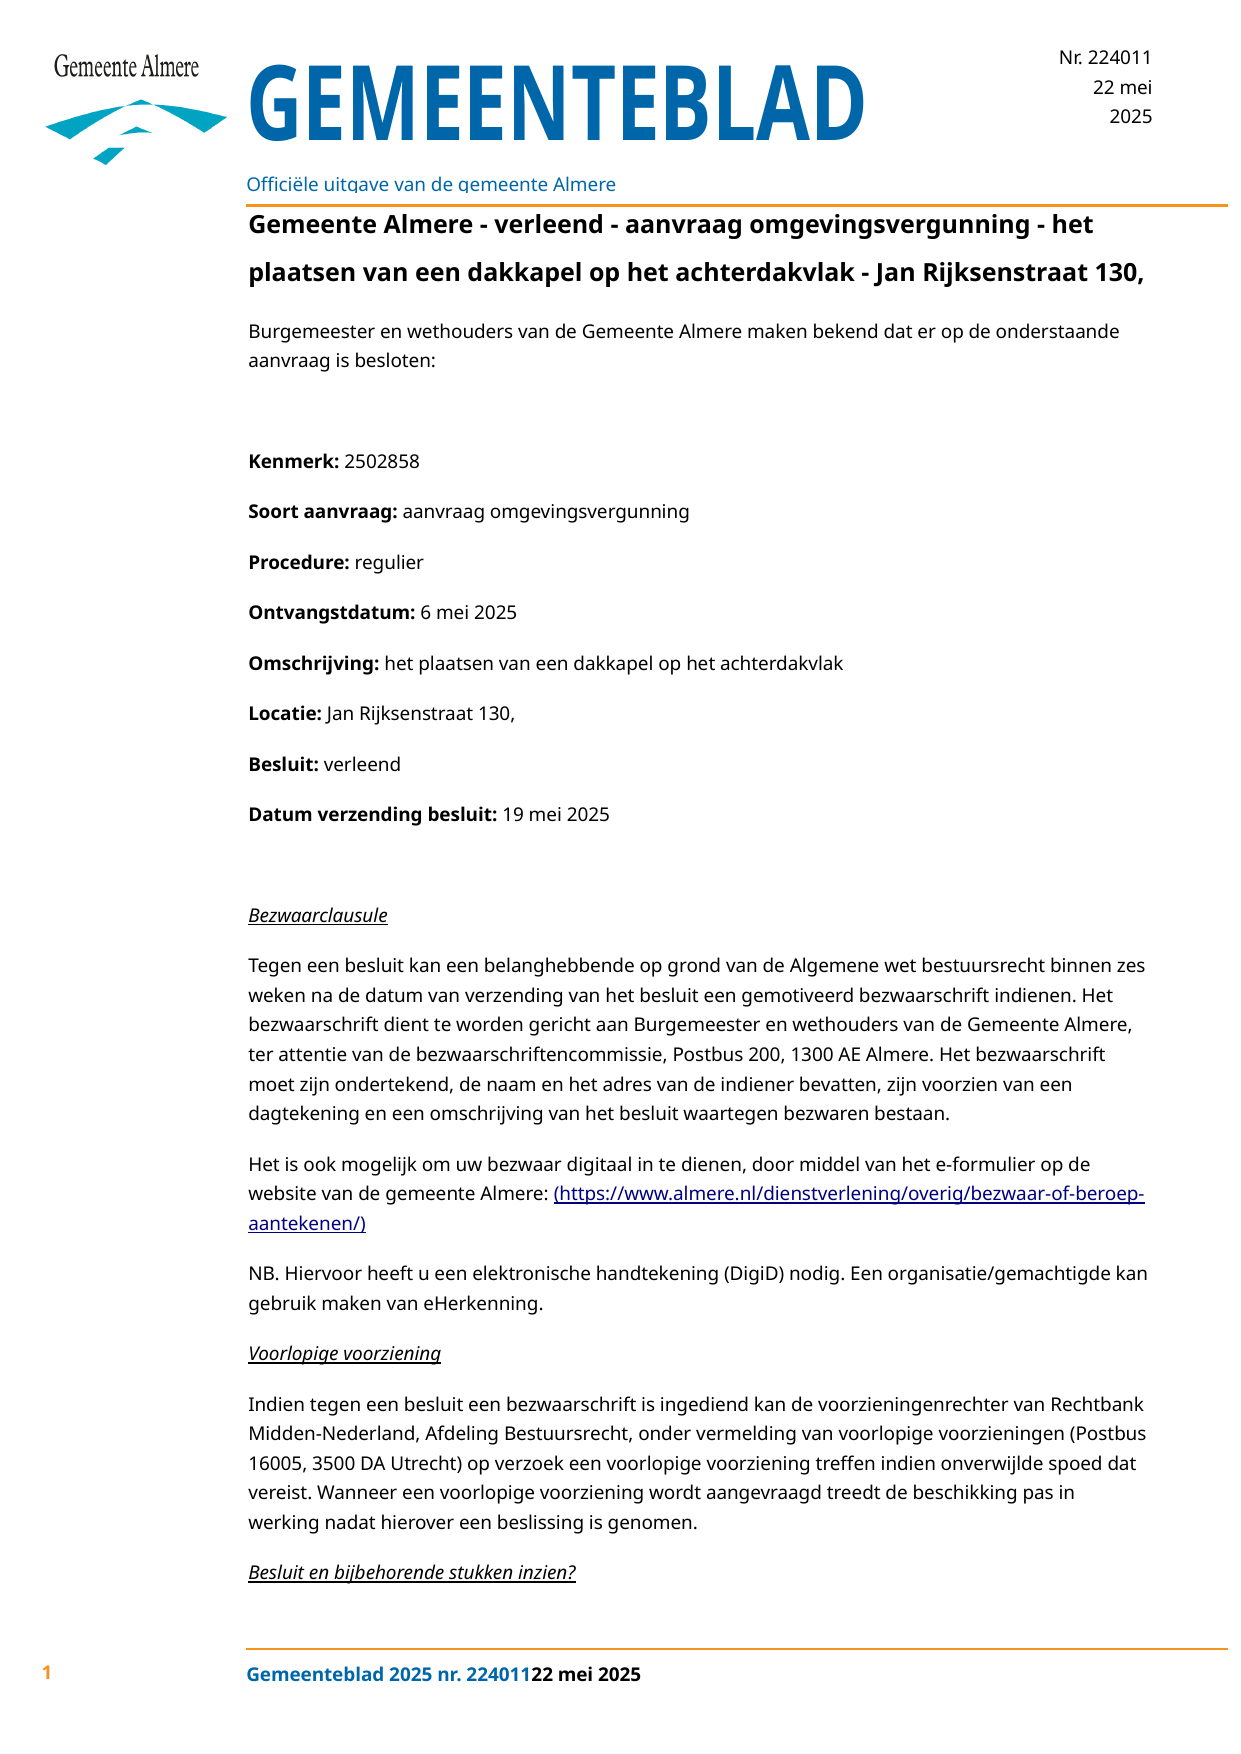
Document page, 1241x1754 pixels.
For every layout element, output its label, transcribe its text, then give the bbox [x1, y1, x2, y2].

text Voorlopige voorziening [248, 1340, 1152, 1366]
text Omschrijving: het plaatsen van een dakkapel op het achterdakvlak [248, 650, 1152, 676]
picture [41, 47, 231, 172]
text Locatie: Jan Rijksenstraat 130, [248, 700, 1152, 726]
text Datum verzending besluit: 19 mei 2025 [248, 801, 1152, 827]
text Besluit: verleend [248, 751, 1152, 777]
text Kenmerk: 2502858 [248, 448, 1152, 474]
text Tegen een besluit kan een belanghebbende op grond van de Algemene wet bestuursrecht binnen zes weken na de datum van verzending van het besluit een gemotiveerd bezwaarschrift indienen. Het bezwaarschrift dient te worden gericht aan Burgemeester en wethouders van de Gemeente Almere, ter attentie van de bezwaarschriftencommissie, Postbus 200, 1300 AE Almere. Het bezwaarschrift moet zijn ondertekend, de naam en het adres van de indiener bevatten, zijn voorzien van een dagtekening en een omschrijving van het besluit waartegen bezwaren bestaan. [248, 952, 1152, 1126]
text Soort aanvraag: aanvraag omgevingsvergunning [248, 499, 1152, 524]
text Besluit en bijbehorende stukken inzien? [248, 1559, 1152, 1585]
text Het is ook mogelijk om uw bezwaar digitaal in te dienen, door middel van het e-formulier op de website van de gemeente Almere: (https://www.almere.nl/dienstverlening/overig/bezwaar-of-beroep-aantekenen/) [248, 1151, 1152, 1236]
text NB. Hiervoor heeft u een elektronische handtekening (DigiD) nodig. Een organisatie/gemachtigde kan gebruik maken van eHerkenning. [248, 1260, 1152, 1316]
text Procedure: regulier [248, 549, 1152, 575]
text Gemeente Almere - verleend - aanvraag omgevingsvergunning - het plaatsen van een dakkapel op het achterdakvlak - Jan Rijksenstraat 130, [248, 207, 1152, 288]
text Ontvangstdatum: 6 mei 2025 [248, 599, 1152, 625]
text Bezwaarclausule [248, 902, 1152, 928]
text Indien tegen een besluit een bezwaarschrift is ingediend kan de voorzieningenrechter van Rechtbank Midden-Nederland, Afdeling Bestuursrecht, onder vermelding van voorlopige voorzieningen (Postbus 16005, 3500 DA Utrecht) op verzoek een voorlopige voorziening treffen indien onverwijlde spoed dat vereist. Wanneer een voorlopige voorziening wordt aangevraagd treedt de beschikking pas in werking nadat hierover een beslissing is genomen. [248, 1391, 1152, 1535]
text Burgemeester en wethouders van de Gemeente Almere maken bekend dat er op de onderstaande aanvraag is besloten: [248, 318, 1152, 373]
